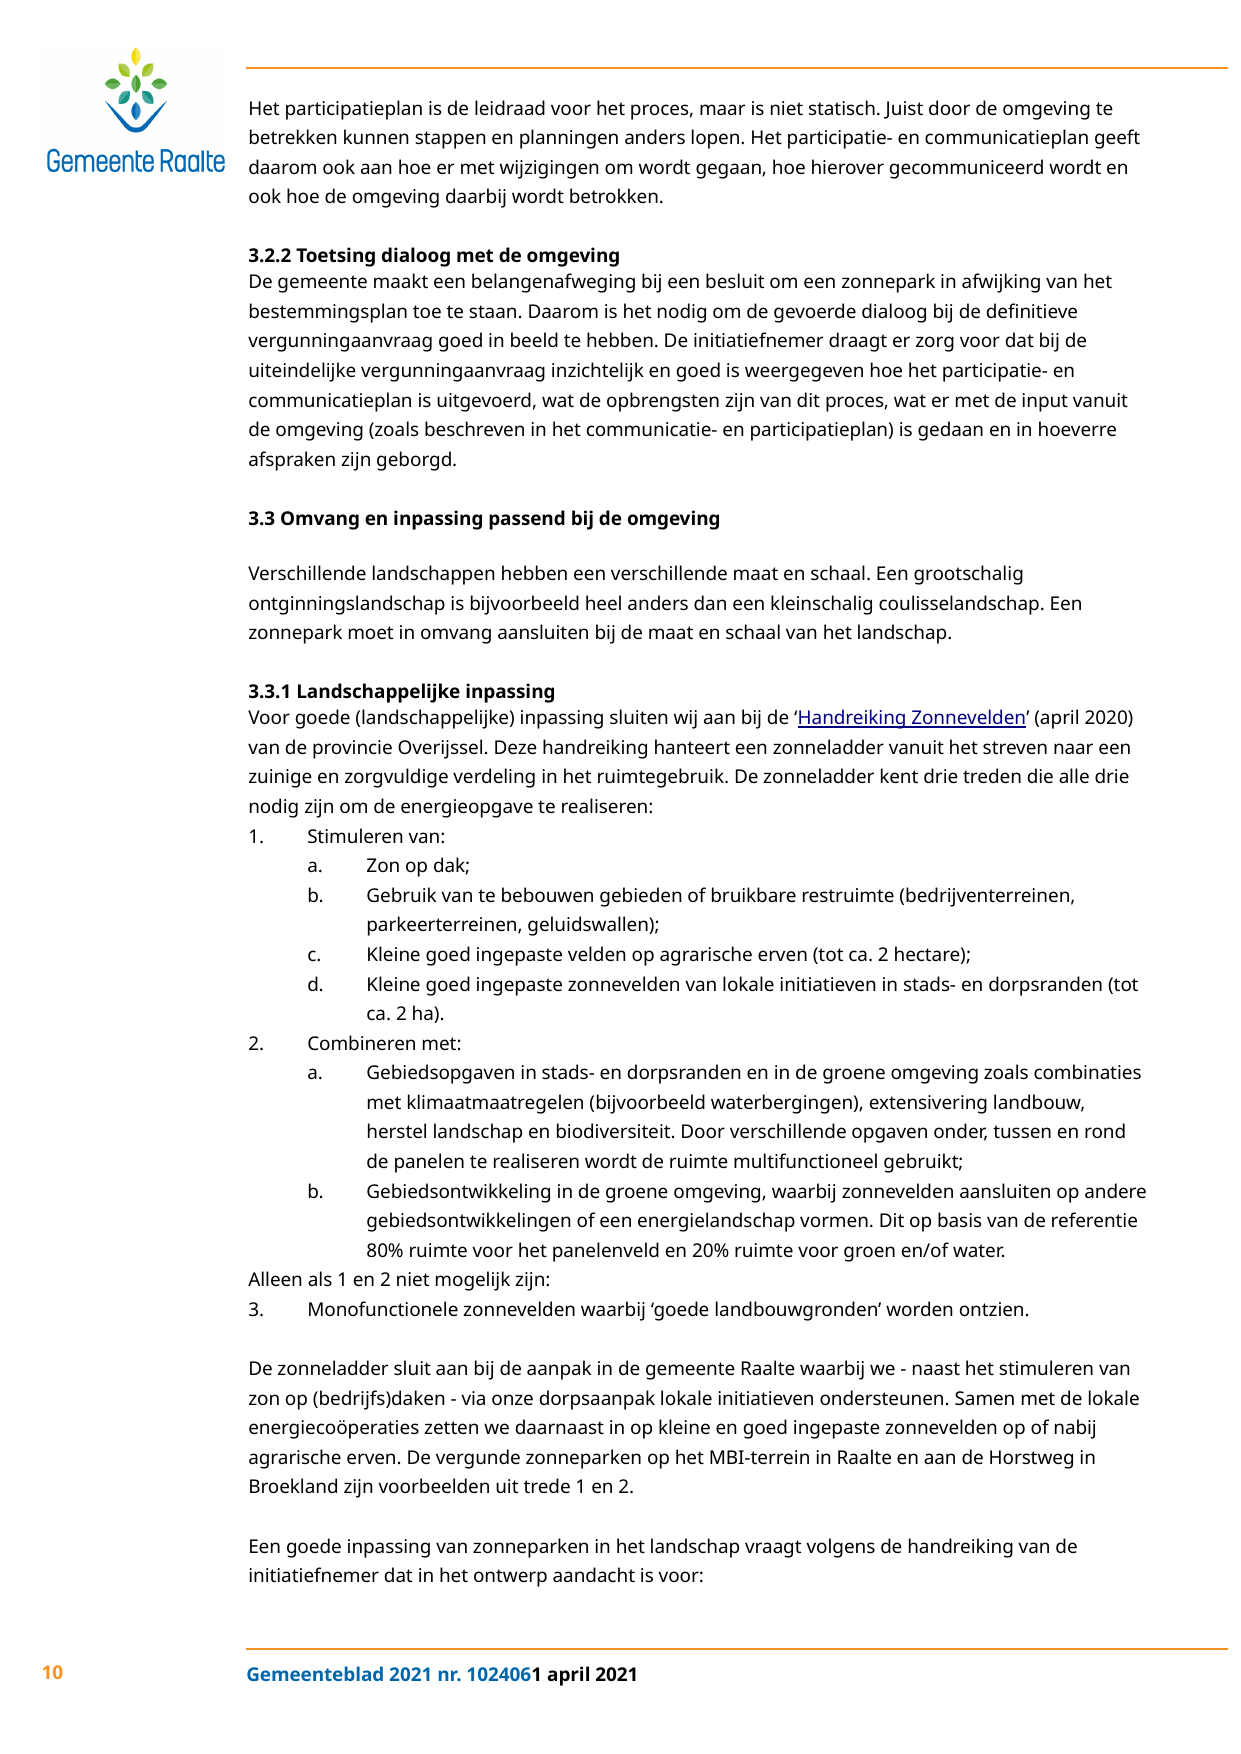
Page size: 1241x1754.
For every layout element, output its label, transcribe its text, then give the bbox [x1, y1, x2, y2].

text Het participatieplan is de leidraad voor het proces, maar is niet statisch. Juist door de omgeving te betrekken kunnen stappen en planningen anders lopen. Het participatie- en communicatieplan geeft daarom ook aan hoe er met wijzigingen om wordt gegaan, hoe hierover gecommuniceerd wordt en ook hoe de omgeving daarbij wordt betrokken. [248, 95, 1152, 209]
text De zonneladder sluit aan bij de aanpak in de gemeente Raalte waarbij we - naast het stimuleren van zon op (bedrijfs)daken - via onze dorpsaanpak lokale initiatieven ondersteunen. Samen met de lokale energiecoöperaties zetten we daarnaast in op kleine en goed ingepaste zonnevelden op of nabij agrarische erven. De vergunde zonneparken op het MBI-terrein in Raalte en aan de Horstweg in Broekland zijn voorbeelden uit trede 1 en 2. [248, 1355, 1152, 1499]
list Gebiedsontwikkeling in de groene omgeving, waarbij zonnevelden aansluiten op andere gebiedsontwikkelingen of een energielandschap vormen. Dit op basis van de referentie 80% ruimte voor het panelenveld en 20% ruimte voor groen en/of water. [307, 1178, 1152, 1263]
picture [41, 47, 231, 172]
list Monofunctionele zonnevelden waarbij ‘goede landbouwgronden’ worden ontzien. [248, 1296, 1152, 1322]
text Een goede inpassing van zonneparken in het landschap vraagt volgens de handreiking van de initiatiefnemer dat in het ontwerp aandacht is voor: [248, 1533, 1152, 1588]
list Zon op dak; [307, 852, 1152, 878]
list Kleine goed ingepaste velden op agrarische erven (tot ca. 2 hectare); [307, 941, 1152, 967]
text 3.3 Omvang en inpassing passend bij de omgeving [248, 505, 1152, 531]
list Gebiedsopgaven in stads- en dorpsranden en in de groene omgeving zoals combinaties met klimaatmaatregelen (bijvoorbeeld waterbergingen), extensivering landbouw, herstel landschap en biodiversiteit. Door verschillende opgaven onder, tussen en rond de panelen te realiseren wordt de ruimte multifunctioneel gebruikt; [307, 1059, 1152, 1174]
list Gebruik van te bebouwen gebieden of bruikbare restruimte (bedrijventerreinen, parkeerterreinen, geluidswallen); [307, 882, 1152, 937]
text De gemeente maakt een belangenafweging bij een besluit om een zonnepark in afwijking van het bestemmingsplan toe te staan. Daarom is het nodig om de gevoerde dialoog bij de definitieve vergunningaanvraag goed in beeld te hebben. De initiatiefnemer draagt er zorg voor dat bij de uiteindelijke vergunningaanvraag inzichtelijk en goed is weergegeven hoe het participatie- en communicatieplan is uitgevoerd, wat de opbrengsten zijn van dit proces, wat er met de input vanuit de omgeving (zoals beschreven in het communicatie- en participatieplan) is gedaan en in hoeverre afspraken zijn geborgd. [248, 268, 1152, 472]
list Stimuleren van: [248, 823, 1152, 848]
list Combineren met: [248, 1030, 1152, 1056]
text Verschillende landschappen hebben een verschillende maat en schaal. Een grootschalig ontginningslandschap is bijvoorbeeld heel anders dan een kleinschalig coulisselandschap. Een zonnepark moet in omvang aansluiten bij de maat en schaal van het landschap. [248, 560, 1152, 645]
text 3.2.2 Toetsing dialoog met de omgeving [248, 243, 1152, 268]
text Alleen als 1 en 2 niet mogelijk zijn: [248, 1267, 1152, 1292]
list Kleine goed ingepaste zonnevelden van lokale initiatieven in stads- en dorpsranden (tot ca. 2 ha). [307, 971, 1152, 1026]
text 3.3.1 Landschappelijke inpassing [248, 679, 1152, 704]
text Voor goede (landschappelijke) inpassing sluiten wij aan bij de ‘Handreiking Zonnevelden’ (april 2020) van de provincie Overijssel. Deze handreiking hanteert een zonneladder vanuit het streven naar een zuinige en zorgvuldige verdeling in het ruimtegebruik. De zonneladder kent drie treden die alle drie nodig zijn om de energieopgave te realiseren: [248, 704, 1152, 819]
